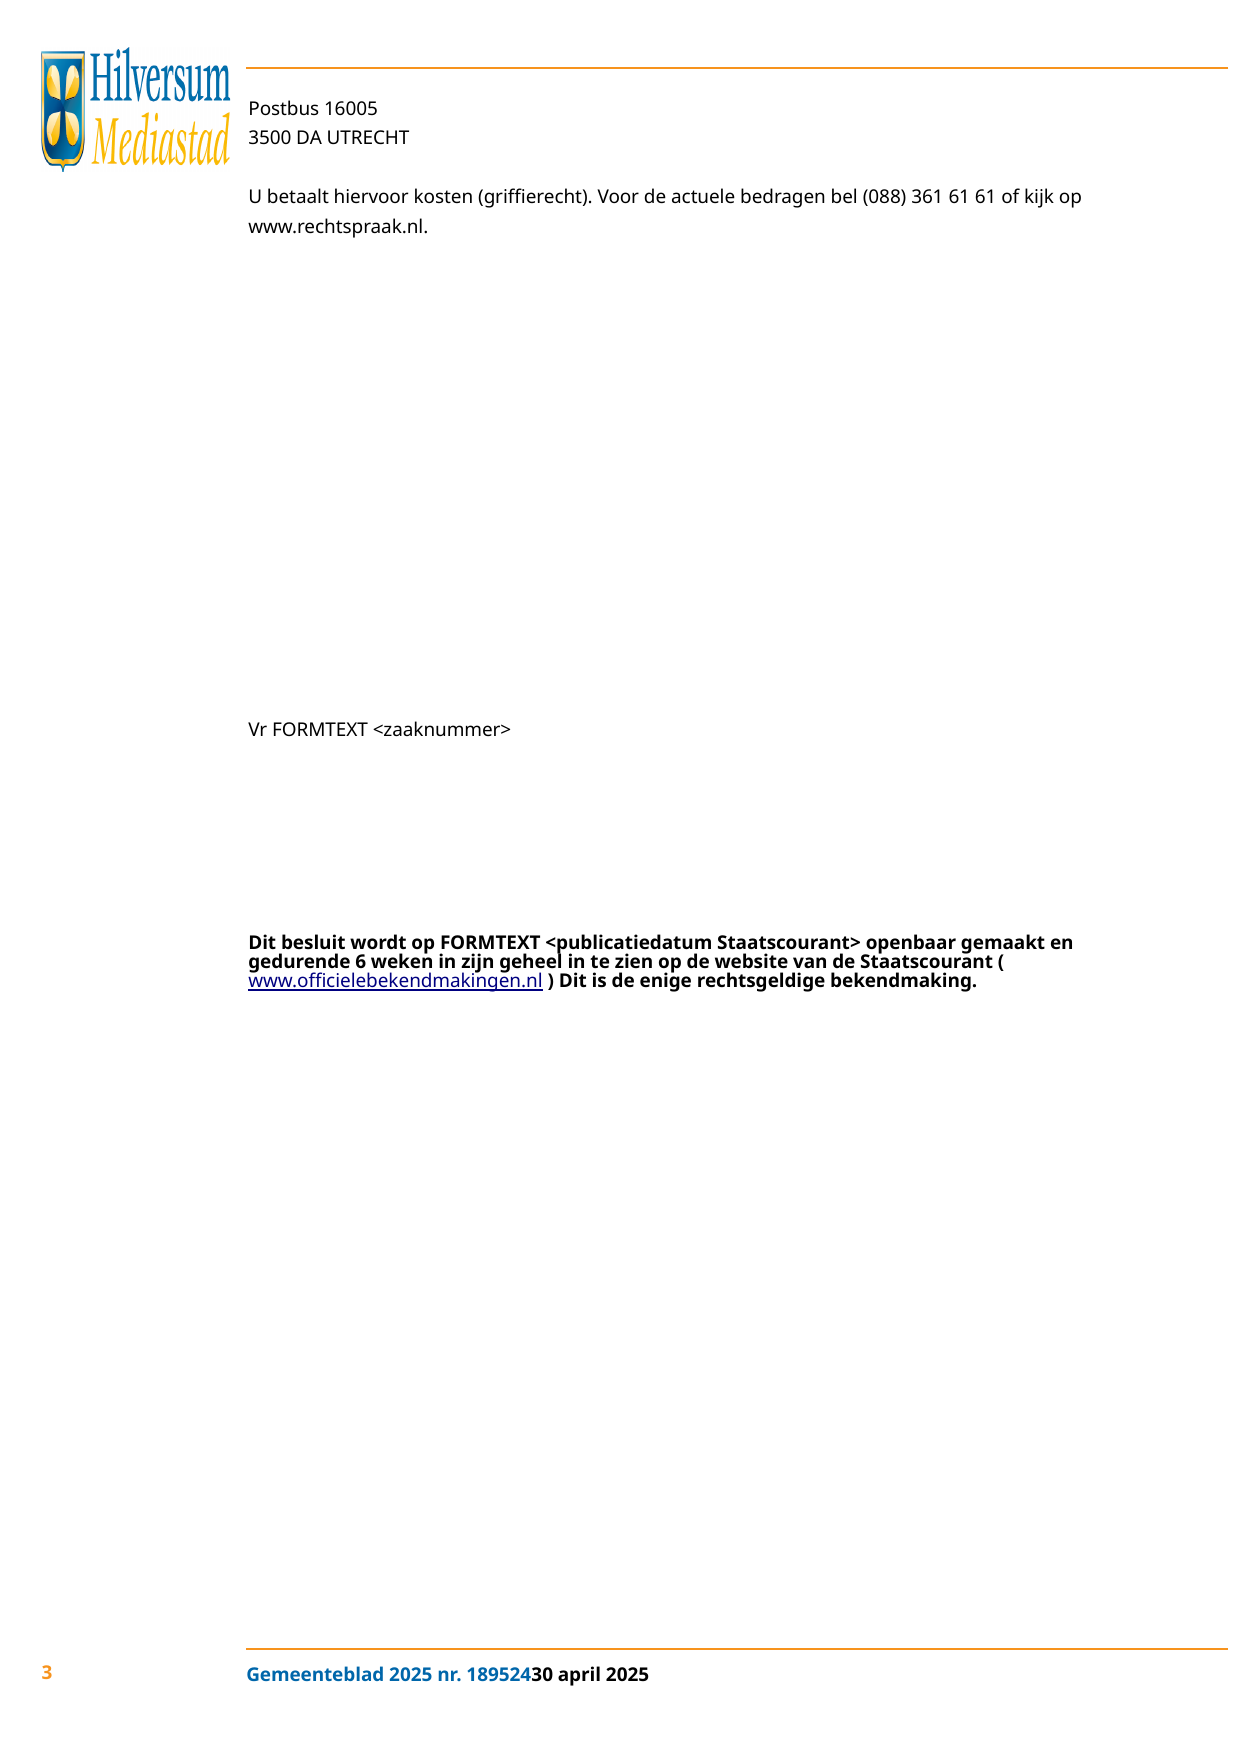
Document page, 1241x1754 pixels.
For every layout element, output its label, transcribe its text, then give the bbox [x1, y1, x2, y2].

picture [41, 47, 231, 172]
text U betaalt hiervoor kosten (griffierecht). Voor de actuele bedragen bel (088) 361 61 61 of kijk op www.rechtspraak.nl. [248, 183, 1152, 239]
text Dit besluit wordt op FORMTEXT <publicatiedatum Staatscourant> openbaar gemaakt en gedurende 6 weken in zijn geheel in te zien op de website van de Staatscourant ( www.officielebekendmakingen.nl ) Dit is de enige rechtsgeldige bekendmaking. [248, 934, 1152, 991]
text 3500 DA UTRECHT [248, 124, 1152, 150]
text Postbus 16005 [248, 95, 1152, 121]
text Vr FORMTEXT <zaaknummer> [248, 716, 1152, 742]
